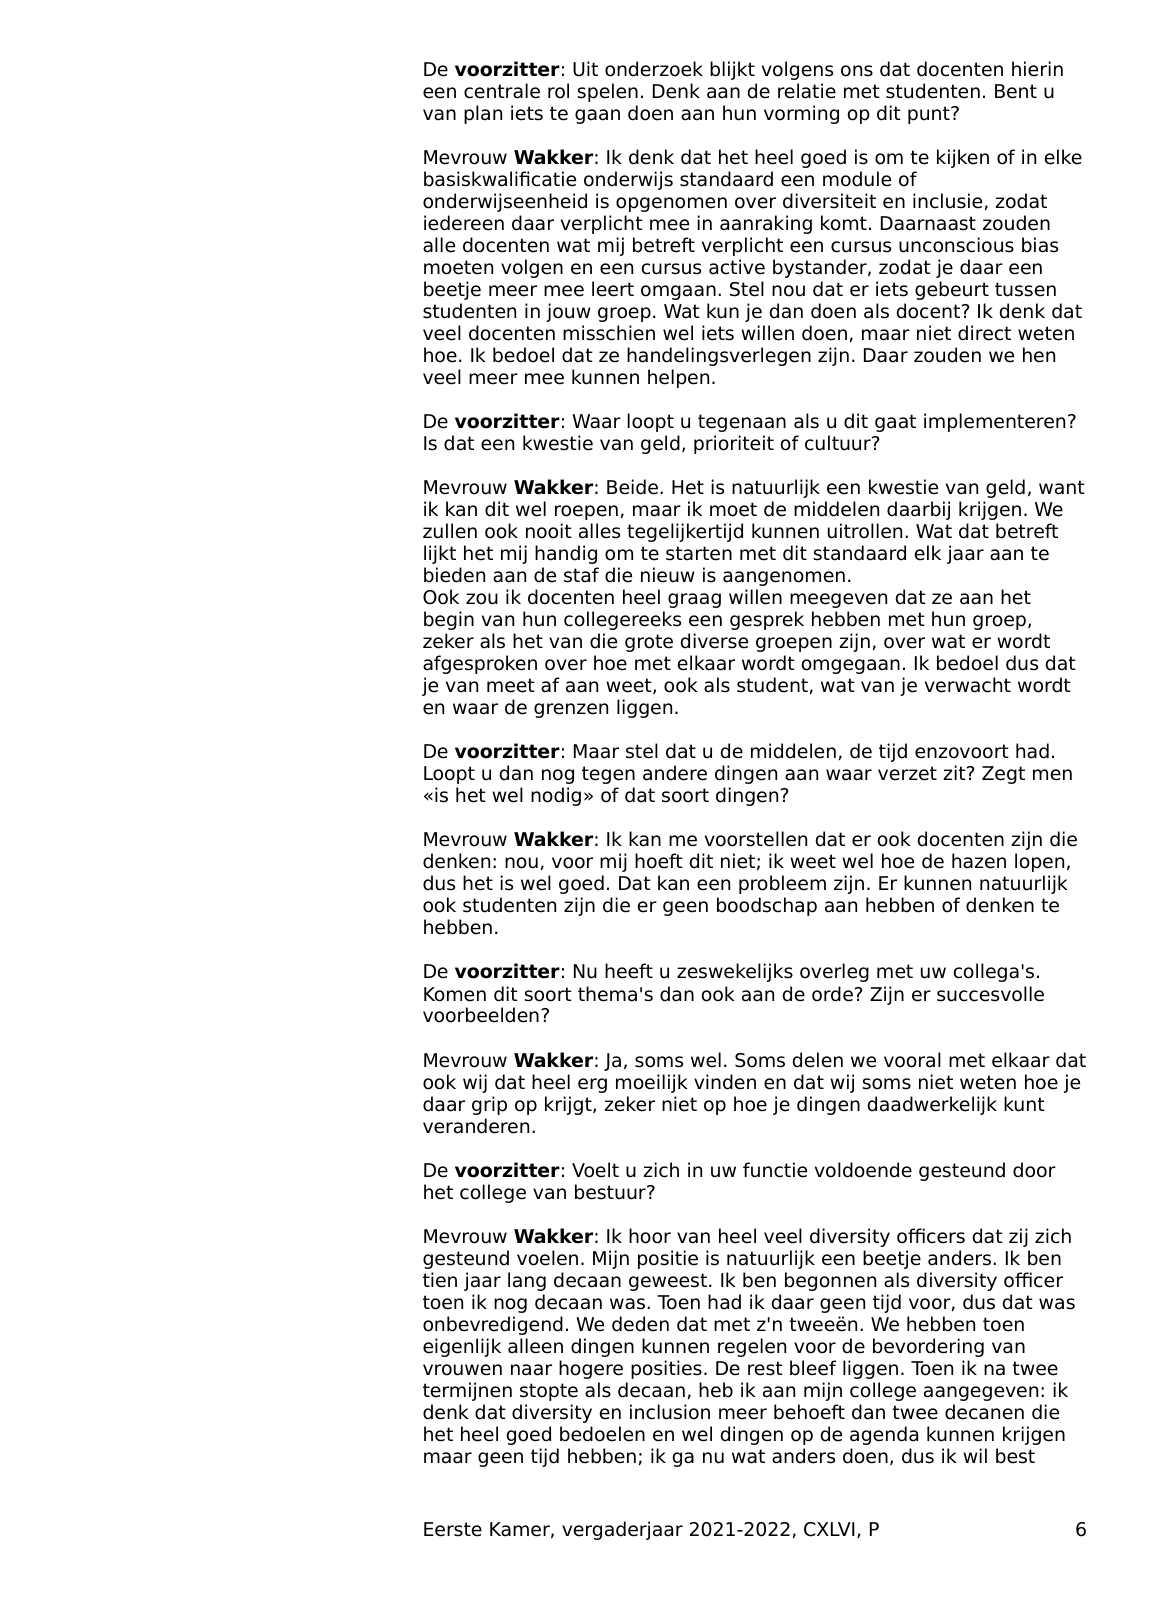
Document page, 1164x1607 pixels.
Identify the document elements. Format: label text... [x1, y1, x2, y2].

text De voorzitter: Nu heeft u zeswekelijks overleg met uw collega's. Komen dit soort thema's dan ook aan de orde? Zijn er succesvolle voorbeelden? [422, 961, 1087, 1027]
text Mevrouw Wakker: Ik hoor van heel veel diversity officers dat zij zich gesteund voelen. Mijn positie is natuurlijk een beetje anders. Ik ben tien jaar lang decaan geweest. Ik ben begonnen als diversity officer toen ik nog decaan was. Toen had ik daar geen tijd voor, dus dat was onbevredigend. We deden dat met z'n tweeën. We hebben toen eigenlijk alleen dingen kunnen regelen voor de bevordering van vrouwen naar hogere posities. De rest bleef liggen. Toen ik na twee termijnen stopte als decaan, heb ik aan mijn college aangegeven: ik denk dat diversity en inclusion meer behoeft dan twee decanen die het heel goed bedoelen en wel dingen op de agenda kunnen krijgen maar geen tijd hebben; ik ga nu wat anders doen, dus ik wil best [422, 1226, 1087, 1468]
text Mevrouw Wakker: Ja, soms wel. Soms delen we vooral met elkaar dat ook wij dat heel erg moeilijk vinden en dat wij soms niet weten hoe je daar grip op krijgt, zeker niet op hoe je dingen daadwerkelijk kunt veranderen. [422, 1049, 1087, 1137]
text De voorzitter: Uit onderzoek blijkt volgens ons dat docenten hierin een centrale rol spelen. Denk aan de relatie met studenten. Bent u van plan iets te gaan doen aan hun vorming op dit punt? [422, 59, 1087, 125]
text Ook zou ik docenten heel graag willen meegeven dat ze aan het begin van hun collegereeks een gesprek hebben met hun groep, zeker als het van die grote diverse groepen zijn, over wat er wordt afgesproken over hoe met elkaar wordt omgegaan. Ik bedoel dus dat je van meet af aan weet, ook als student, wat van je verwacht wordt en waar de grenzen liggen. [422, 587, 1087, 719]
text Mevrouw Wakker: Ik denk dat het heel goed is om te kijken of in elke basiskwalificatie onderwijs standaard een module of onderwijseenheid is opgenomen over diversiteit en inclusie, zodat iedereen daar verplicht mee in aanraking komt. Daarnaast zouden alle docenten wat mij betreft verplicht een cursus unconscious bias moeten volgen en een cursus active bystander, zodat je daar een beetje meer mee leert omgaan. Stel nou dat er iets gebeurt tussen studenten in jouw groep. Wat kun je dan doen als docent? Ik denk dat veel docenten misschien wel iets willen doen, maar niet direct weten hoe. Ik bedoel dat ze handelingsverlegen zijn. Daar zouden we hen veel meer mee kunnen helpen. [422, 147, 1087, 389]
text De voorzitter: Waar loopt u tegenaan als u dit gaat implementeren? Is dat een kwestie van geld, prioriteit of cultuur? [422, 411, 1087, 455]
text Mevrouw Wakker: Beide. Het is natuurlijk een kwestie van geld, want ik kan dit wel roepen, maar ik moet de middelen daarbij krijgen. We zullen ook nooit alles tegelijkertijd kunnen uitrollen. Wat dat betreft lijkt het mij handig om te starten met dit standaard elk jaar aan te bieden aan de staf die nieuw is aangenomen. [422, 477, 1087, 587]
text Mevrouw Wakker: Ik kan me voorstellen dat er ook docenten zijn die denken: nou, voor mij hoeft dit niet; ik weet wel hoe de hazen lopen, dus het is wel goed. Dat kan een probleem zijn. Er kunnen natuurlijk ook studenten zijn die er geen boodschap aan hebben of denken te hebben. [422, 829, 1087, 939]
text De voorzitter: Maar stel dat u de middelen, de tijd enzovoort had. Loopt u dan nog tegen andere dingen aan waar verzet zit? Zegt men «is het wel nodig» of dat soort dingen? [422, 741, 1087, 807]
text De voorzitter: Voelt u zich in uw functie voldoende gesteund door het college van bestuur? [422, 1160, 1087, 1204]
